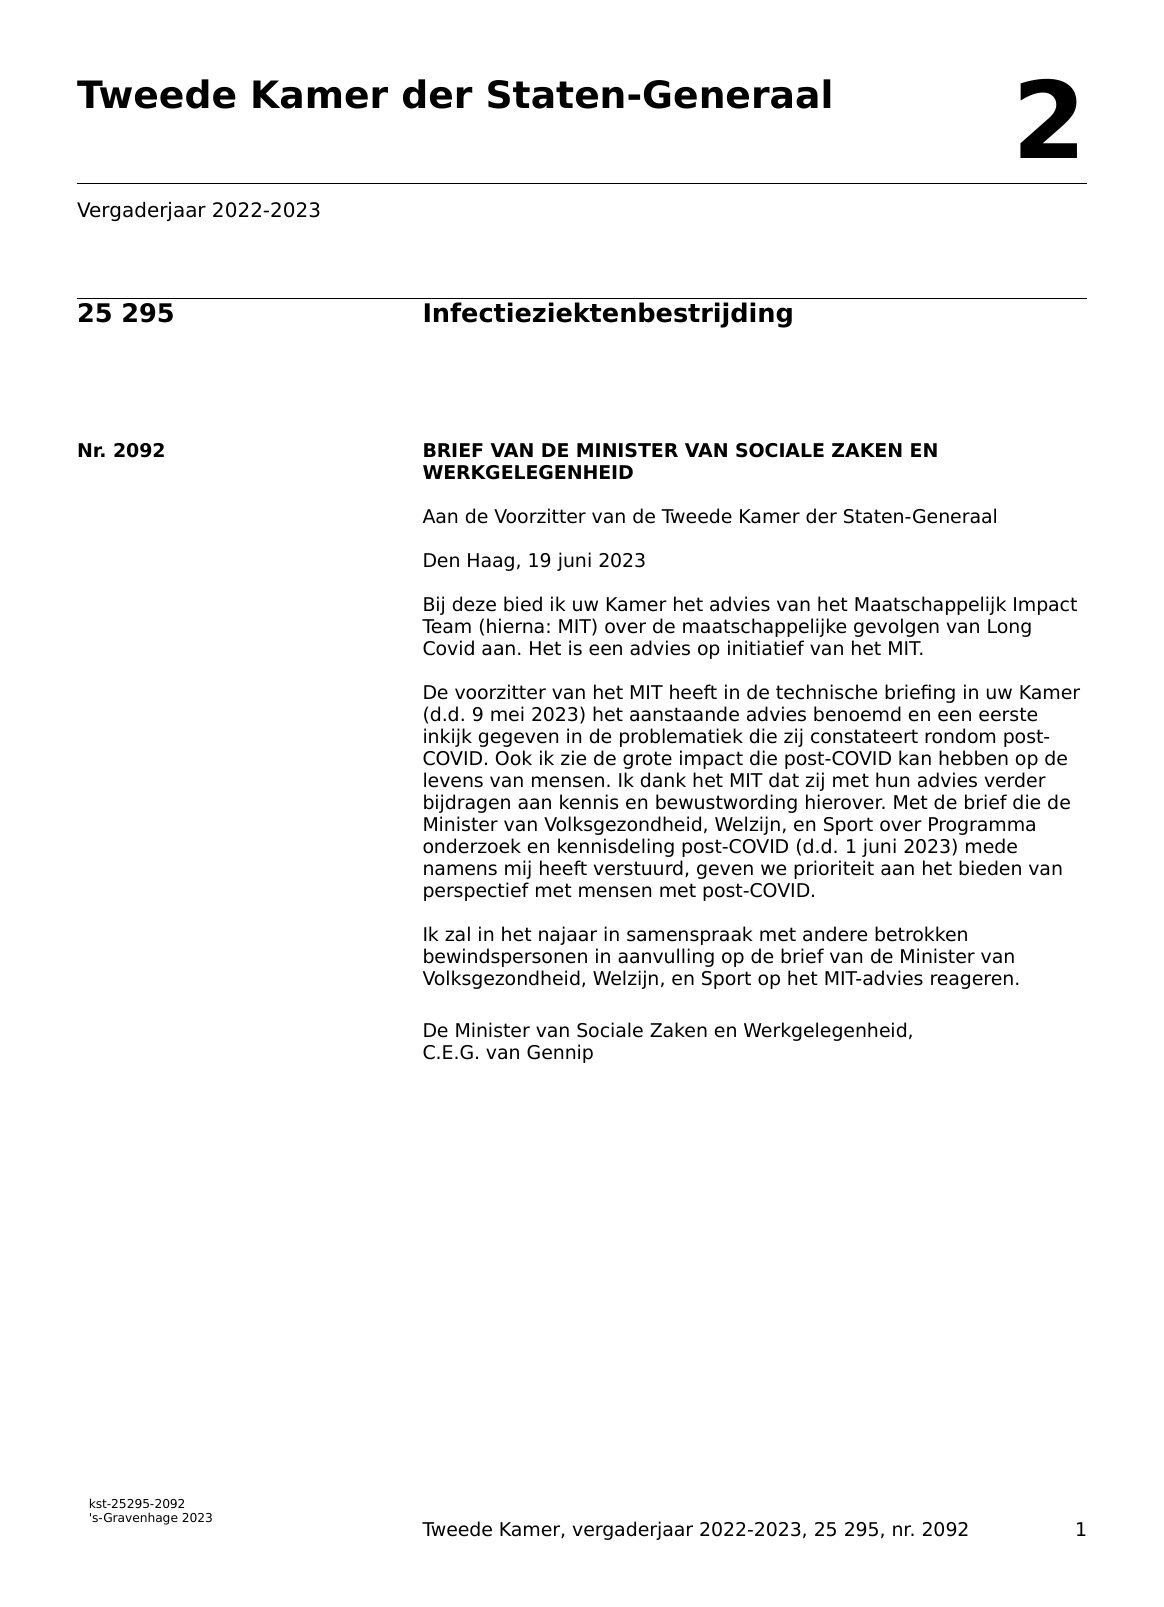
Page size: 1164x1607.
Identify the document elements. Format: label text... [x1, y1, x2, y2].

table_header 2 [886, 59, 1087, 183]
table_header Tweede Kamer der Staten-Generaal [77, 59, 886, 183]
subtitle Nr. 2092 BRIEF VAN DE MINISTER VAN SOCIALE ZAKEN EN WERKGELEGENHEID [77, 440, 1087, 484]
text Ik zal in het najaar in samenspraak met andere betrokken bewindspersonen in aanvulling op de brief van de Minister van Volksgezondheid, Welzijn, en Sport op het MIT-advies reageren. [422, 924, 1087, 990]
text De voorzitter van het MIT heeft in de technische briefing in uw Kamer (d.d. 9 mei 2023) het aanstaande advies benoemd en een eerste inkijk gegeven in de problematiek die zij constateert rondom post-COVID. Ook ik zie de grote impact die post-COVID kan hebben op de levens van mensen. Ik dank het MIT dat zij met hun advies verder bijdragen aan kennis en bewustwording hierover. Met de brief die de Minister van Volksgezondheid, Welzijn, en Sport over Programma onderzoek en kennisdeling post-COVID (d.d. 1 juni 2023) mede namens mij heeft verstuurd, geven we prioriteit aan het bieden van perspectief met mensen met post-COVID. [422, 682, 1087, 902]
subtitle 25 295 Infectieziektenbestrijding [77, 299, 1087, 329]
text Bij deze bied ik uw Kamer het advies van het Maatschappelijk Impact Team (hierna: MIT) over de maatschappelijke gevolgen van Long Covid aan. Het is een advies op initiatief van het MIT. [422, 594, 1087, 660]
text kst-25295-2092 [88, 1497, 323, 1511]
text Aan de Voorzitter van de Tweede Kamer der Staten-Generaal [422, 506, 1087, 528]
text 's-Gravenhage 2023 [88, 1511, 323, 1525]
table_cell Vergaderjaar 2022-2023 [77, 184, 1087, 298]
text De Minister van Sociale Zaken en Werkgelegenheid, C.E.G. van Gennip [422, 1020, 1087, 1064]
text Den Haag, 19 juni 2023 [422, 550, 1087, 572]
